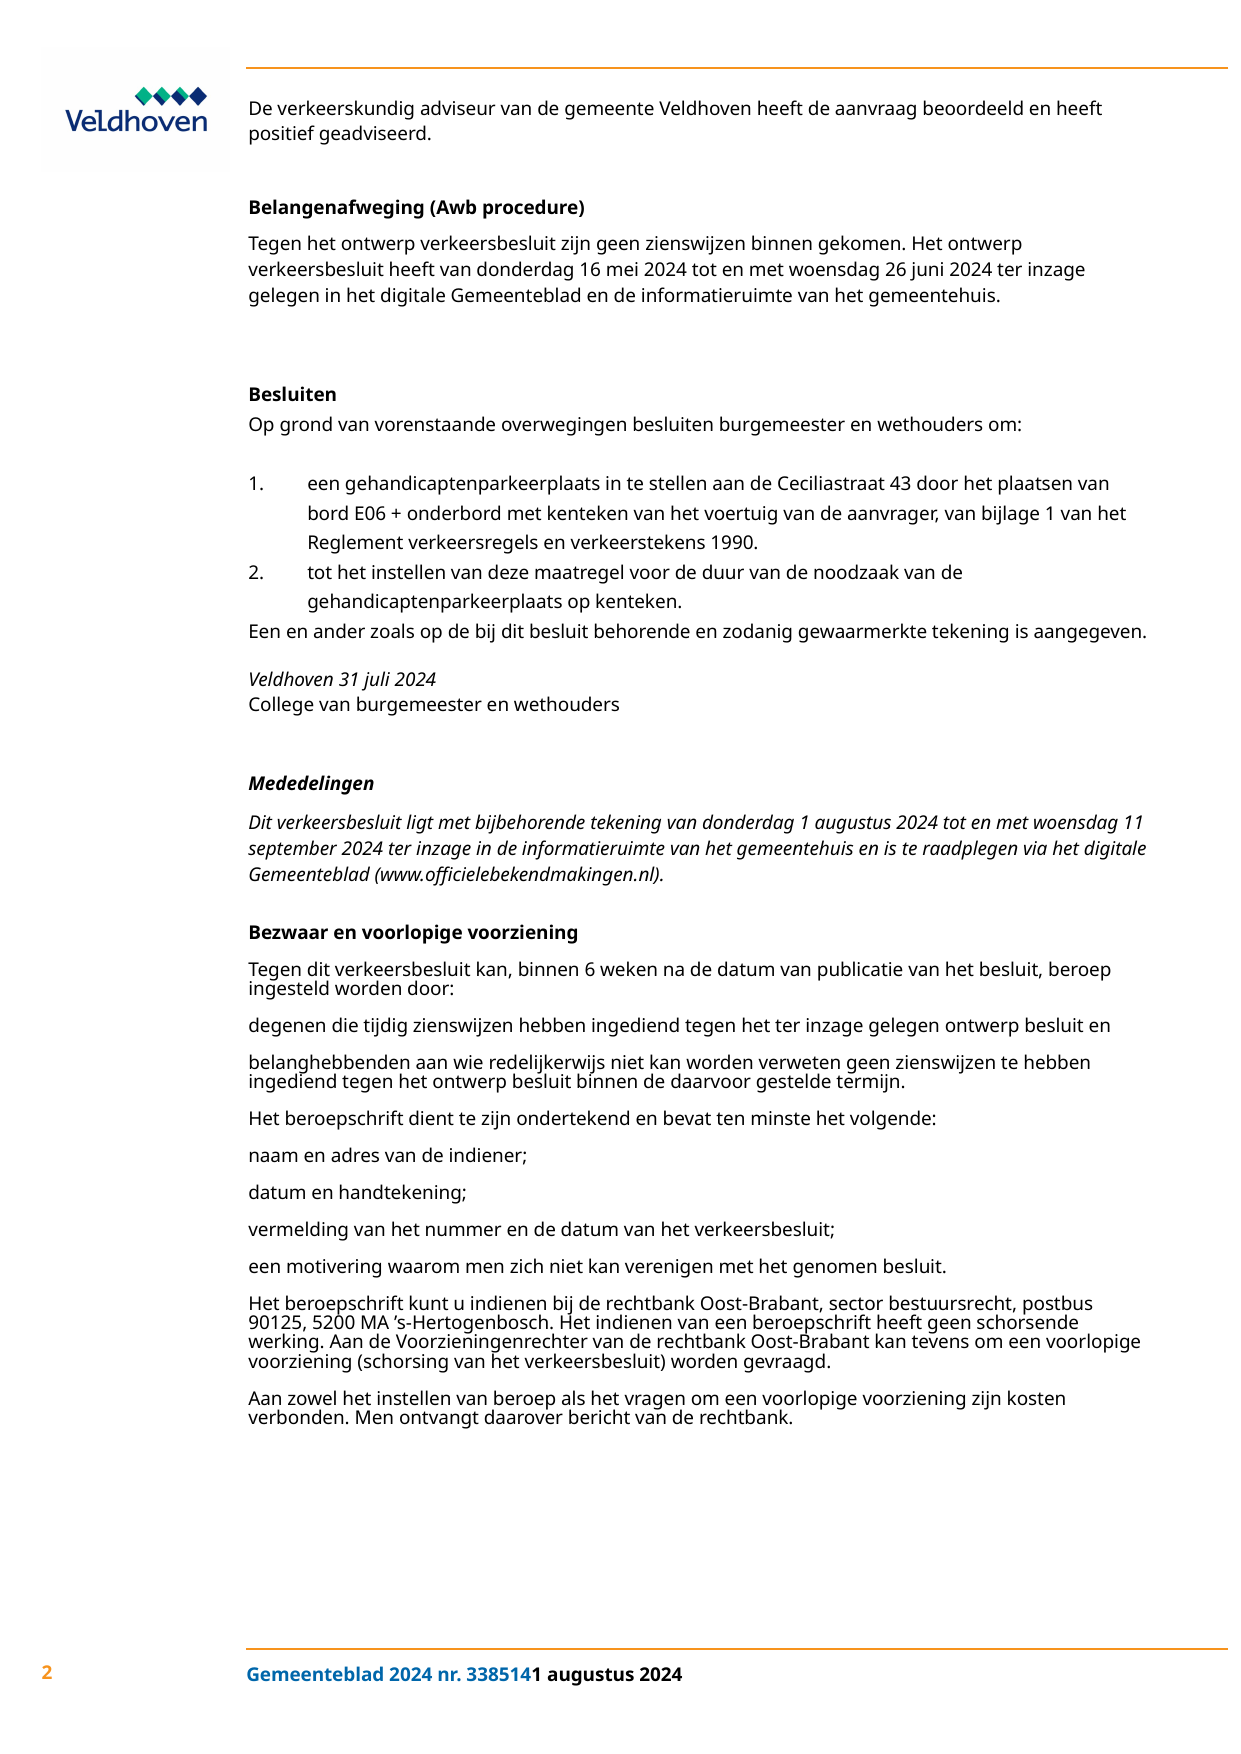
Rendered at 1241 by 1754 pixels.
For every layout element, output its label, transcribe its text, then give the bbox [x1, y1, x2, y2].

text Aan zowel het instellen van beroep als het vragen om een voorlopige voorziening zijn kosten verbonden. Men ontvangt daarover bericht van de rechtbank. [248, 1390, 1152, 1428]
text vermelding van het nummer en de datum van het verkeersbesluit; [248, 1221, 1152, 1240]
text Tegen het ontwerp verkeersbesluit zijn geen zienswijzen binnen gekomen. Het ontwerp verkeersbesluit heeft van donderdag 16 mei 2024 tot en met woensdag 26 juni 2024 ter inzage gelegen in het digitale Gemeenteblad en de informatieruimte van het gemeentehuis. [248, 231, 1152, 308]
picture [41, 47, 231, 172]
text Een en ander zoals op de bij dit besluit behorende en zodanig gewaarmerkte tekening is aangegeven. [248, 618, 1152, 644]
text belanghebbenden aan wie redelijkerwijs niet kan worden verweten geen zienswijzen te hebben ingediend tegen het ontwerp besluit binnen de daarvoor gestelde termijn. [248, 1054, 1152, 1092]
text een motivering waarom men zich niet kan verenigen met het genomen besluit. [248, 1258, 1152, 1277]
text Het beroepschrift kunt u indienen bij de rechtbank Oost-Brabant, sector bestuursrecht, postbus 90125, 5200 MA ’s-Hertogenbosch. Het indienen van een beroepschrift heeft geen schorsende werking. Aan de Voorzieningenrechter van de rechtbank Oost-Brabant kan tevens om een voorlopige voorziening (schorsing van het verkeersbesluit) worden gevraagd. [248, 1295, 1152, 1372]
list tot het instellen van deze maatregel voor de duur van de noodzaak van de gehandicaptenparkeerplaats op kenteken. [248, 559, 1152, 614]
text Veldhoven 31 juli 2024 [248, 666, 1152, 692]
text Bezwaar en voorlopige voorziening [248, 924, 1152, 943]
list een gehandicaptenparkeerplaats in te stellen aan de Ceciliastraat 43 door het plaatsen van bord E06 + onderbord met kenteken van het voertuig van de aanvrager, van bijlage 1 van het Reglement verkeersregels en verkeerstekens 1990. [248, 470, 1152, 555]
text degenen die tijdig zienswijzen hebben ingediend tegen het ter inzage gelegen ontwerp besluit en [248, 1017, 1152, 1036]
text Het beroepschrift dient te zijn ondertekend en bevat ten minste het volgende: [248, 1110, 1152, 1129]
text datum en handtekening; [248, 1184, 1152, 1203]
text Besluiten [248, 381, 1152, 407]
text Tegen dit verkeersbesluit kan, binnen 6 weken na de datum van publicatie van het besluit, beroep ingesteld worden door: [248, 961, 1152, 999]
text Dit verkeersbesluit ligt met bijbehorende tekening van donderdag 1 augustus 2024 tot en met woensdag 11 september 2024 ter inzage in de informatieruimte van het gemeentehuis en is te raadplegen via het digitale Gemeenteblad (www.officielebekendmakingen.nl). [248, 809, 1152, 887]
text Belangenafweging (Awb procedure) [248, 194, 1152, 219]
text College van burgemeester en wethouders [248, 692, 1152, 717]
text Mededelingen [248, 770, 1152, 796]
text Op grond van vorenstaande overwegingen besluiten burgemeester en wethouders om: [248, 411, 1152, 437]
text naam en adres van de indiener; [248, 1147, 1152, 1166]
text De verkeerskundig adviseur van de gemeente Veldhoven heeft de aanvraag beoordeeld en heeft positief geadviseerd. [248, 95, 1152, 146]
